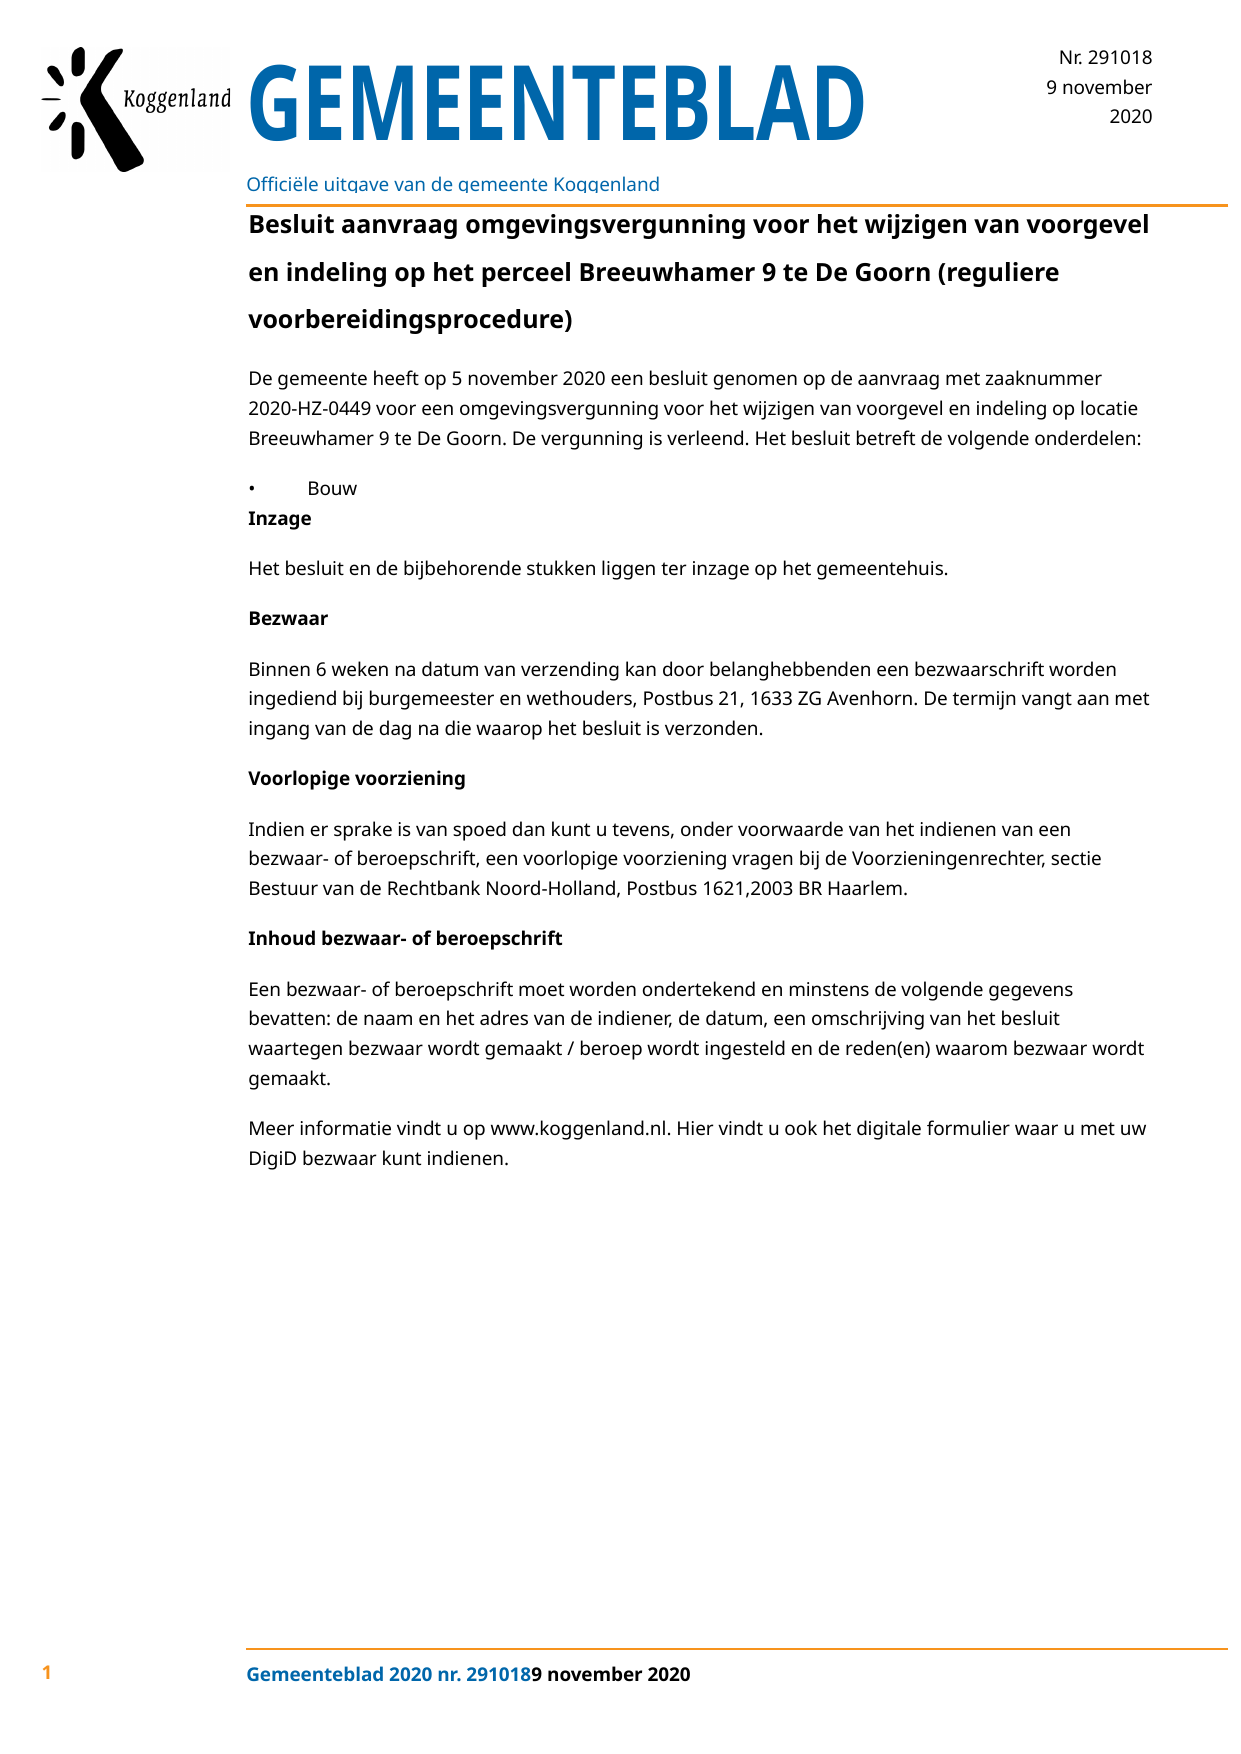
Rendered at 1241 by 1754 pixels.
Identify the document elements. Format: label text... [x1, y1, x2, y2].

text Inhoud bezwaar- of beroepschrift [248, 926, 1152, 951]
text Indien er sprake is van spoed dan kunt u tevens, onder voorwaarde van het indienen van een bezwaar- of beroepschrift, een voorlopige voorziening vragen bij de Voorzieningenrechter, sectie Bestuur van de Rechtbank Noord-Holland, Postbus 1621,2003 BR Haarlem. [248, 816, 1152, 901]
text Binnen 6 weken na datum van verzending kan door belanghebbenden een bezwaarschrift worden ingediend bij burgemeester en wethouders, Postbus 21, 1633 ZG Avenhorn. De termijn vangt aan met ingang van de dag na die waarop het besluit is verzonden. [248, 656, 1152, 741]
text Besluit aanvraag omgevingsvergunning voor het wijzigen van voorgevel en indeling op het perceel Breeuwhamer 9 te De Goorn (reguliere voorbereidingsprocedure) [248, 207, 1152, 336]
picture [41, 47, 231, 172]
text De gemeente heeft op 5 november 2020 een besluit genomen op de aanvraag met zaaknummer 2020-HZ-0449 voor een omgevingsvergunning voor het wijzigen van voorgevel en indeling op locatie Breeuwhamer 9 te De Goorn. De vergunning is verleend. Het besluit betreft de volgende onderdelen: [248, 366, 1152, 450]
list Bouw [248, 475, 1152, 501]
text Inzage [248, 505, 1152, 530]
text Een bezwaar- of beroepschrift moet worden ondertekend en minstens de volgende gegevens bevatten: de naam en het adres van de indiener, de datum, een omschrijving van het besluit waartegen bezwaar wordt gemaakt / beroep wordt ingesteld en de reden(en) waarom bezwaar wordt gemaakt. [248, 976, 1152, 1090]
text Meer informatie vindt u op www.koggenland.nl. Hier vindt u ook het digitale formulier waar u met uw DigiD bezwaar kunt indienen. [248, 1115, 1152, 1170]
text Het besluit en de bijbehorende stukken liggen ter inzage op het gemeentehuis. [248, 555, 1152, 581]
text Voorlopige voorziening [248, 766, 1152, 791]
text Bezwaar [248, 606, 1152, 631]
